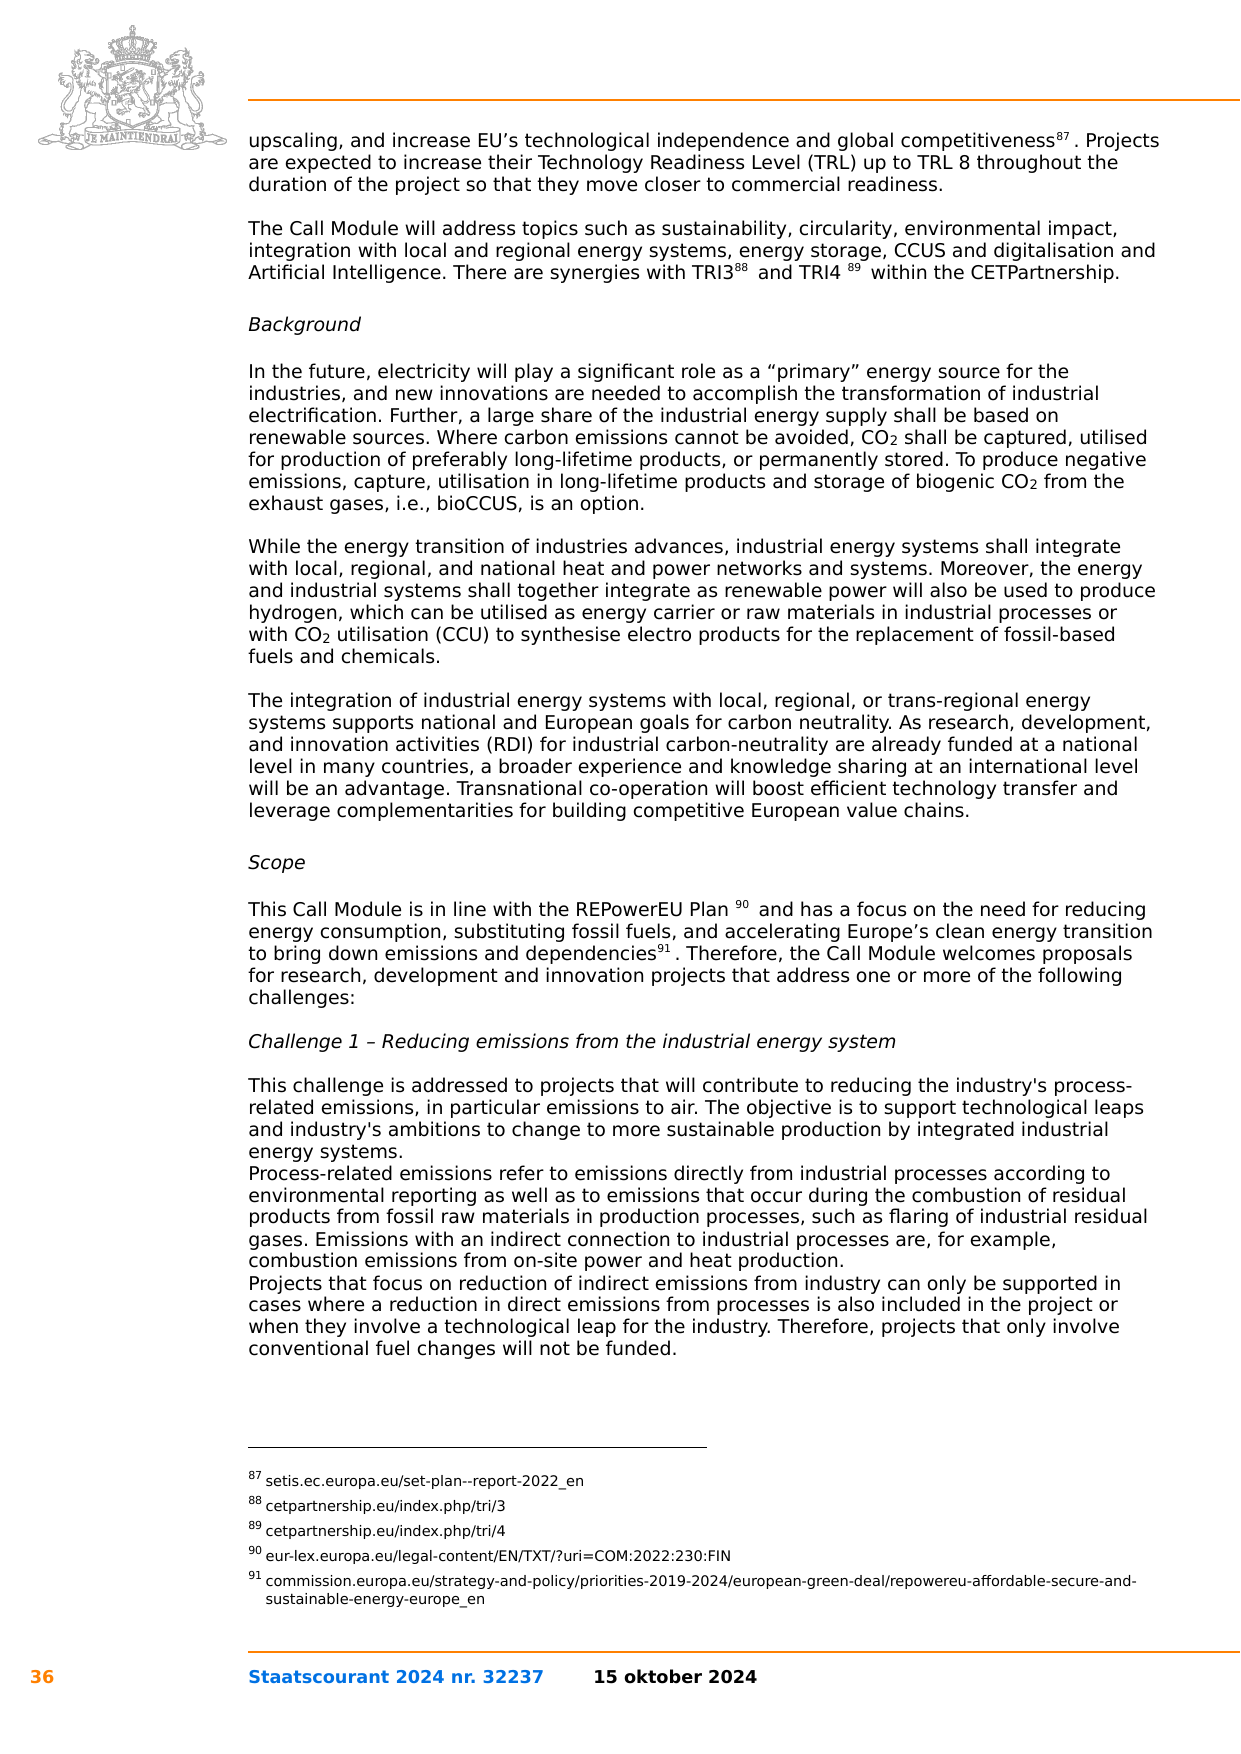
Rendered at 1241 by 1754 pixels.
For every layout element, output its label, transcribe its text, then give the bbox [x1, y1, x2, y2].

text This Call Module is in line with the REPowerEU Plan and has a focus on the need for reducing energy consumption, substituting fossil fuels, and accelerating Europe’s clean energy transition to bring down emissions and dependencies. Therefore, the Call Module welcomes proposals for research, development and innovation projects that address one or more of the following challenges: [248, 899, 1163, 1009]
text The integration of industrial energy systems with local, regional, or trans-regional energy systems supports national and European goals for carbon neutrality. As research, development, and innovation activities (RDI) for industrial carbon-neutrality are already funded at a national level in many countries, a broader experience and knowledge sharing at an international level will be an advantage. Transnational co-operation will boost efficient technology transfer and leverage complementarities for building competitive European value chains. [248, 690, 1163, 822]
text In the future, electricity will play a significant role as a “primary” energy source for the industries, and new innovations are needed to accomplish the transformation of industrial electrification. Further, a large share of the industrial energy supply shall be based on renewable sources. Where carbon emissions cannot be avoided, CO2 shall be captured, utilised for production of preferably long-lifetime products, or permanently stored. To produce negative emissions, capture, utilisation in long-lifetime products and storage of biogenic CO2 from the exhaust gases, i.e., bioCCUS, is an option. [248, 361, 1163, 514]
subtitle Challenge 1 – Reducing emissions from the industrial energy system [248, 1031, 1163, 1053]
text While the energy transition of industries advances, industrial energy systems shall integrate with local, regional, and national heat and power networks and systems. Moreover, the energy and industrial systems shall together integrate as renewable power will also be used to produce hydrogen, which can be utilised as energy carrier or raw materials in industrial processes or with CO2 utilisation (CCU) to synthesise electro products for the replacement of fossil-based fuels and chemicals. [248, 536, 1163, 668]
text This challenge is addressed to projects that will contribute to reducing the industry's process-related emissions, in particular emissions to air. The objective is to support technological leaps and industry's ambitions to change to more sustainable production by integrated industrial energy systems. [248, 1074, 1163, 1162]
text Projects that focus on reduction of indirect emissions from industry can only be supported in cases where a reduction in direct emissions from processes is also included in the project or when they involve a technological leap for the industry. Therefore, projects that only involve conventional fuel changes will not be funded. [248, 1272, 1163, 1360]
text eur-lex.europa.eu/legal-content/EN/TXT/?uri=COM:2022:230:FIN [248, 1544, 1163, 1566]
subtitle Scope [248, 852, 1163, 874]
text commission.europa.eu/strategy-and-policy/priorities-2019-2024/european-green-deal/repowereu-affordable-secure-and-sustainable-energy-europe_en [248, 1569, 1163, 1608]
text upscaling, and increase EU’s technological independence and global competitiveness. Projects are expected to increase their Technology Readiness Level (TRL) up to TRL 8 throughout the duration of the project so that they move closer to commercial readiness. [248, 130, 1163, 196]
text cetpartnership.eu/index.php/tri/3 [248, 1494, 1163, 1516]
picture [38, 25, 227, 150]
text setis.ec.europa.eu/set-plan--report-2022_en [248, 1469, 1163, 1491]
text cetpartnership.eu/index.php/tri/4 [248, 1519, 1163, 1541]
text Process-related emissions refer to emissions directly from industrial processes according to environmental reporting as well as to emissions that occur during the combustion of residual products from fossil raw materials in production processes, such as flaring of industrial residual gases. Emissions with an indirect connection to industrial processes are, for example, combustion emissions from on-site power and heat production. [248, 1162, 1163, 1272]
subtitle Background [248, 314, 1163, 336]
text The Call Module will address topics such as sustainability, circularity, environmental impact, integration with local and regional energy systems, energy storage, CCUS and digitalisation and Artificial Intelligence. There are synergies with TRI3 and TRI4 within the CETPartnership. [248, 218, 1163, 284]
